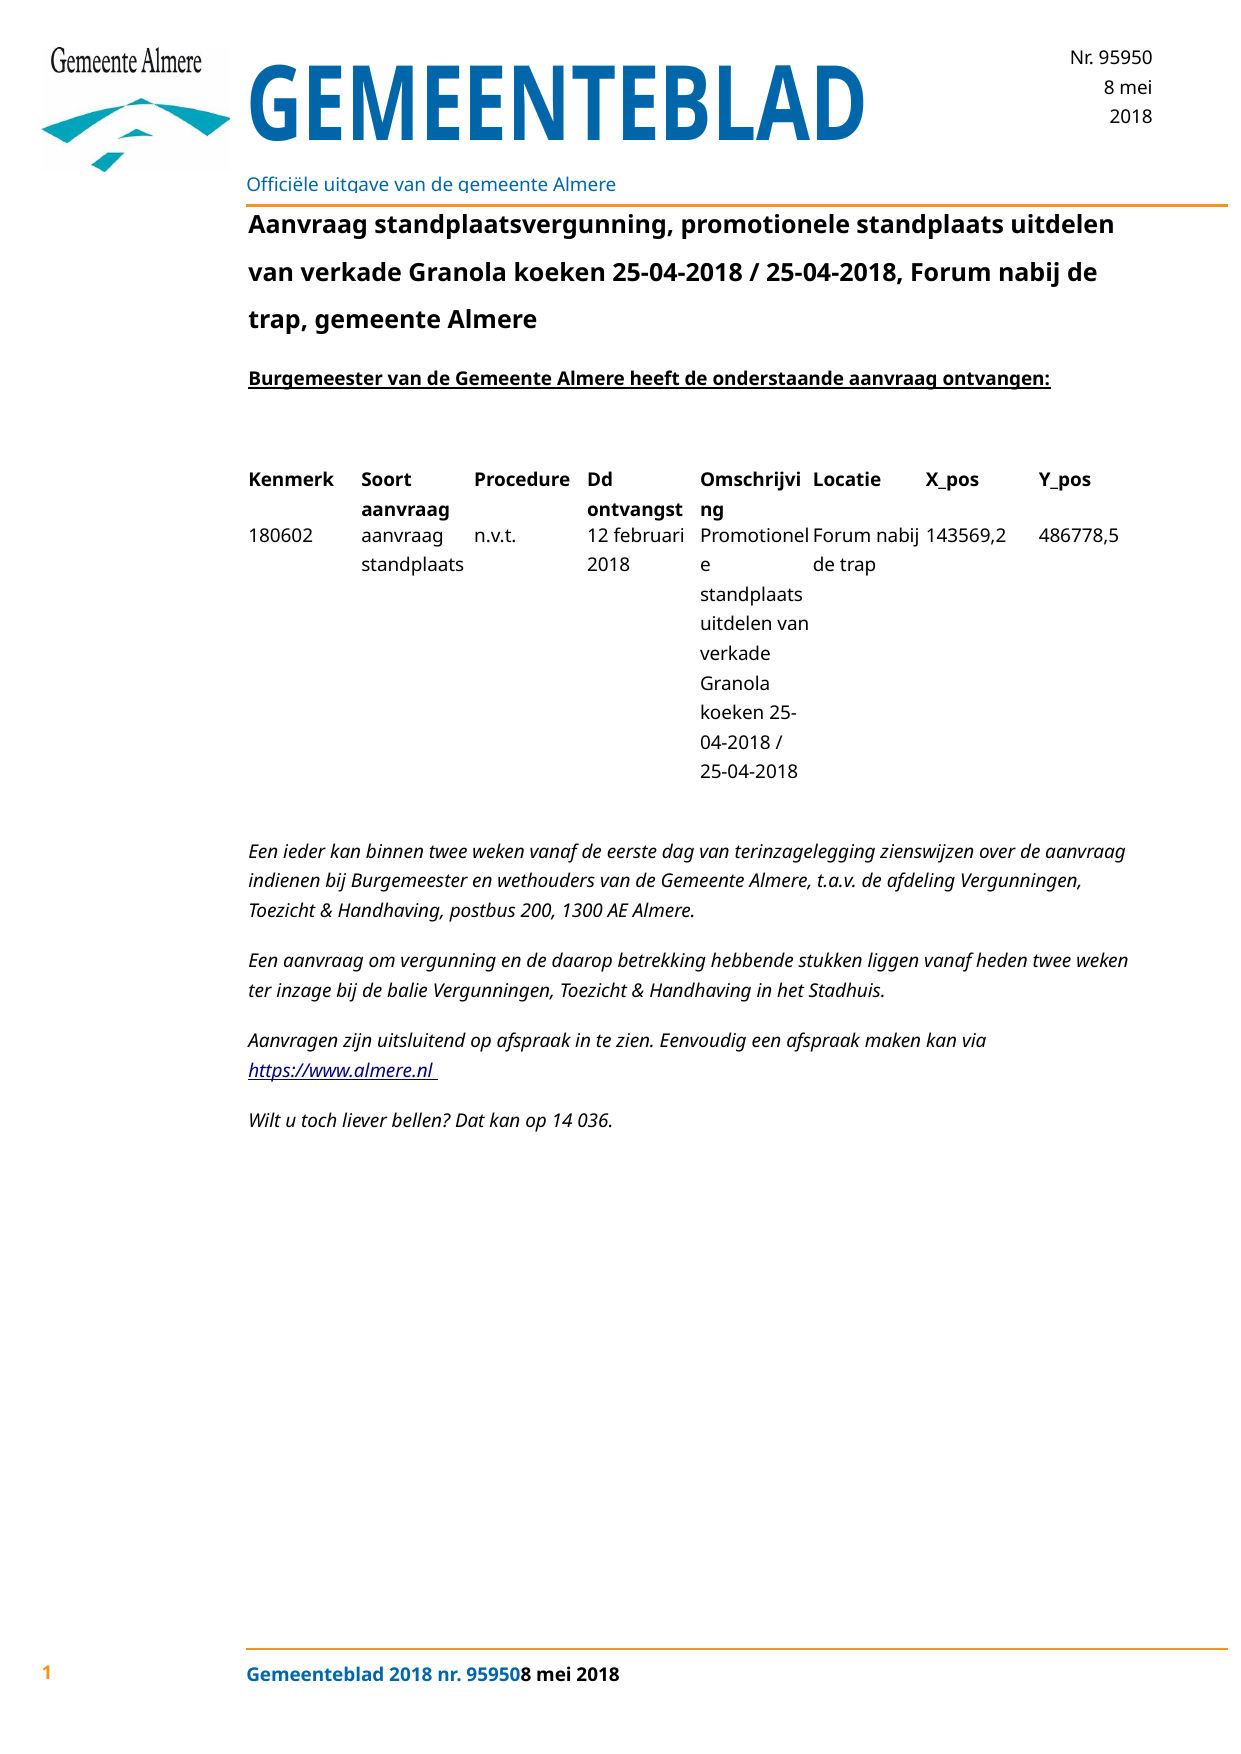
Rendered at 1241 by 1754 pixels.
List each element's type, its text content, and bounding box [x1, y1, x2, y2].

table_header Y_pos [1039, 466, 1152, 522]
picture [41, 47, 231, 172]
table_header Kenmerk [248, 466, 361, 522]
text Een ieder kan binnen twee weken vanaf de eerste dag van terinzagelegging zienswijzen over de aanvraag indienen bij Burgemeester en wethouders van de Gemeente Almere, t.a.v. de afdeling Vergunningen, Toezicht & Handhaving, postbus 200, 1300 AE Almere. [248, 838, 1152, 923]
table_header Procedure [474, 466, 587, 522]
table_cell 12 februari 2018 [587, 522, 700, 784]
table_cell 486778,5 [1039, 522, 1152, 784]
table_cell n.v.t. [474, 522, 587, 784]
table_header Locatie [813, 466, 926, 522]
text Aanvraag standplaatsvergunning, promotionele standplaats uitdelen van verkade Granola koeken 25-04-2018 / 25-04-2018, Forum nabij de trap, gemeente Almere [248, 207, 1152, 336]
text Wilt u toch liever bellen? Dat kan op 14 036. [248, 1107, 1152, 1133]
table_header Omschrijving [700, 466, 813, 522]
table_header X_pos [926, 466, 1038, 522]
table_header Soort aanvraag [361, 466, 474, 522]
table_header Dd ontvangst [587, 466, 700, 522]
text Burgemeester van de Gemeente Almere heeft de onderstaande aanvraag ontvangen: [248, 366, 1152, 391]
table_cell 143569,2 [926, 522, 1038, 784]
table_cell Promotionele standplaats uitdelen van verkade Granola koeken 25-04-2018 / 25-04-2018 [700, 522, 813, 784]
table_cell 180602 [248, 522, 361, 784]
table_cell aanvraag standplaats [361, 522, 474, 784]
table_cell Forum nabij de trap [813, 522, 926, 784]
text Een aanvraag om vergunning en de daarop betrekking hebbende stukken liggen vanaf heden twee weken ter inzage bij de balie Vergunningen, Toezicht & Handhaving in het Stadhuis. [248, 947, 1152, 1003]
text Aanvragen zijn uitsluitend op afspraak in te zien. Eenvoudig een afspraak maken kan via https://www.almere.nl [248, 1027, 1152, 1083]
